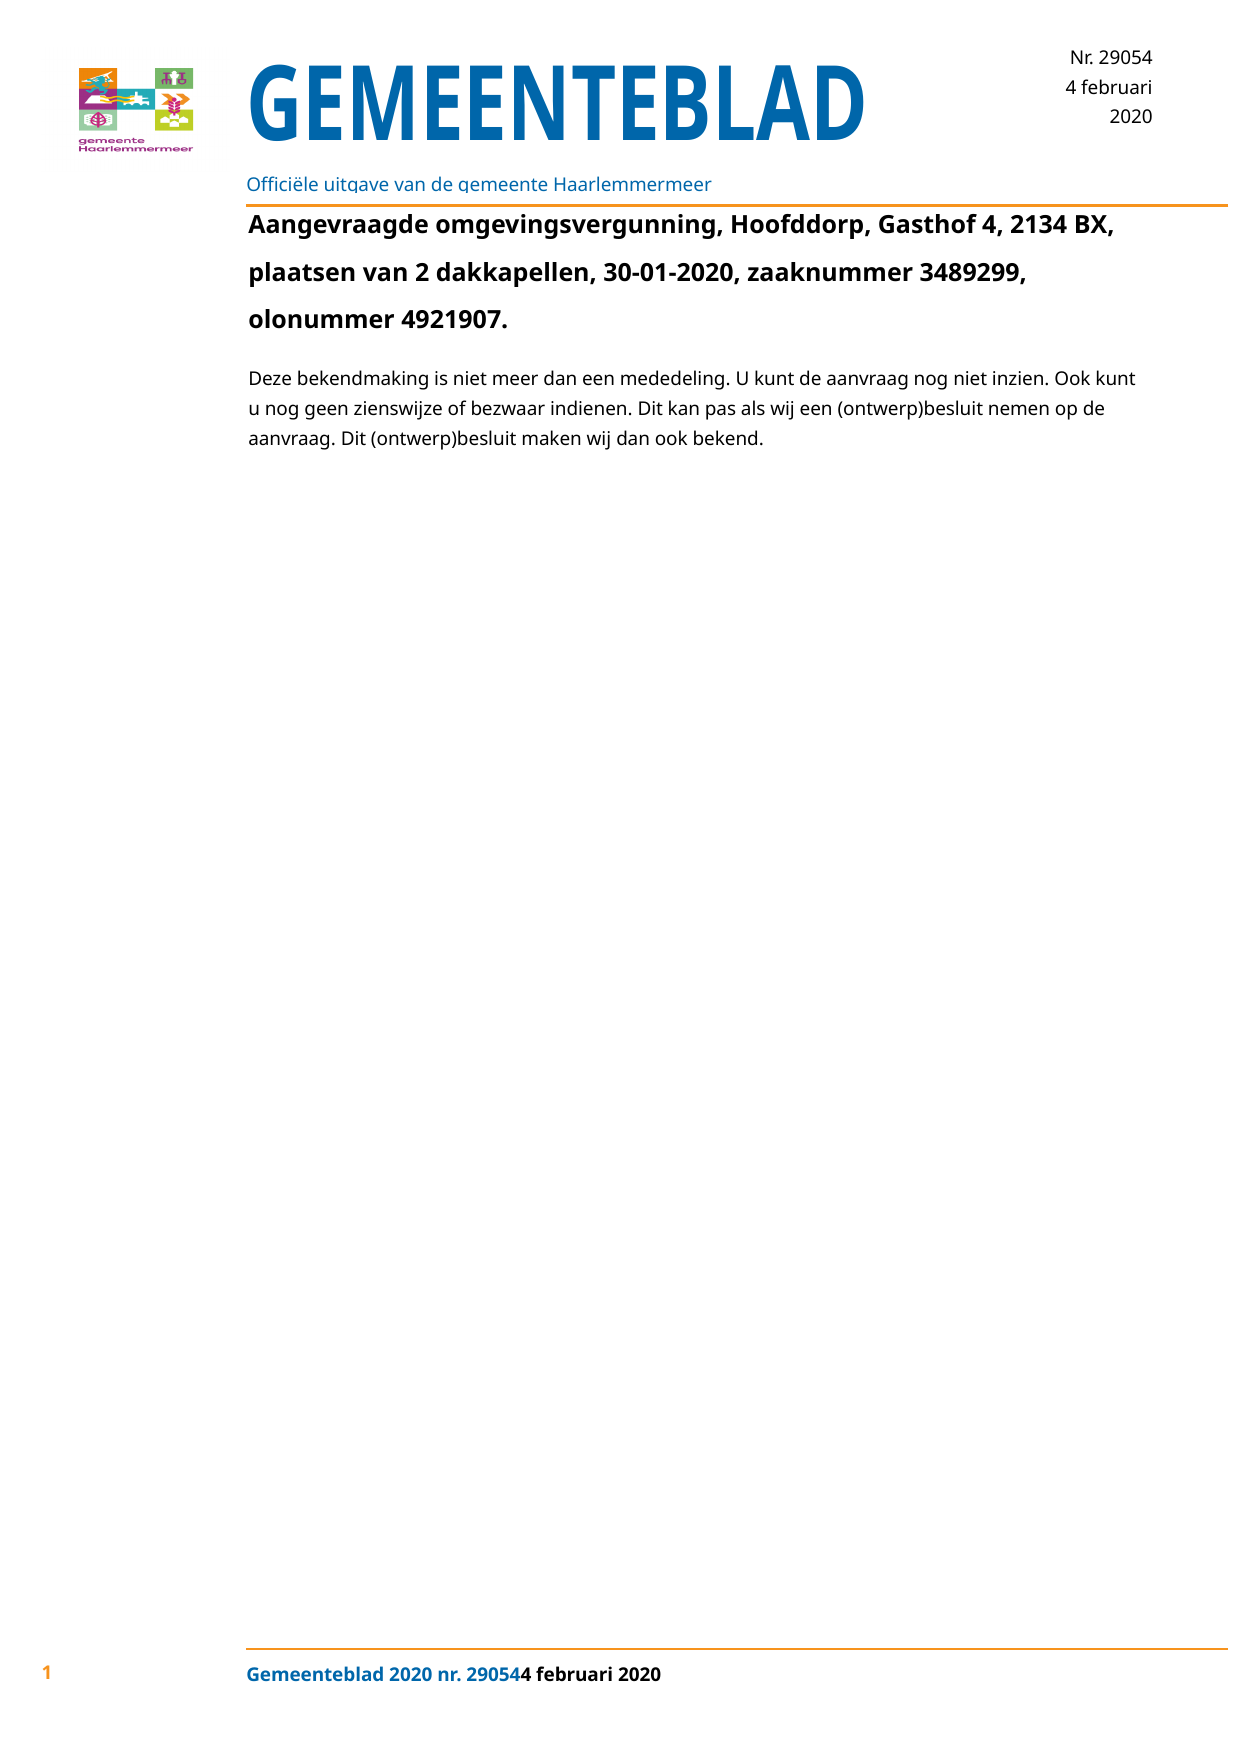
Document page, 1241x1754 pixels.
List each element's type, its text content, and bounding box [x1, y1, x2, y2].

text Aangevraagde omgevingsvergunning, Hoofddorp, Gasthof 4, 2134 BX, plaatsen van 2 dakkapellen, 30-01-2020, zaaknummer 3489299, olonummer 4921907. [248, 207, 1152, 336]
picture [41, 47, 231, 172]
text Deze bekendmaking is niet meer dan een mededeling. U kunt de aanvraag nog niet inzien. Ook kunt u nog geen zienswijze of bezwaar indienen. Dit kan pas als wij een (ontwerp)besluit nemen op de aanvraag. Dit (ontwerp)besluit maken wij dan ook bekend. [248, 366, 1152, 450]
